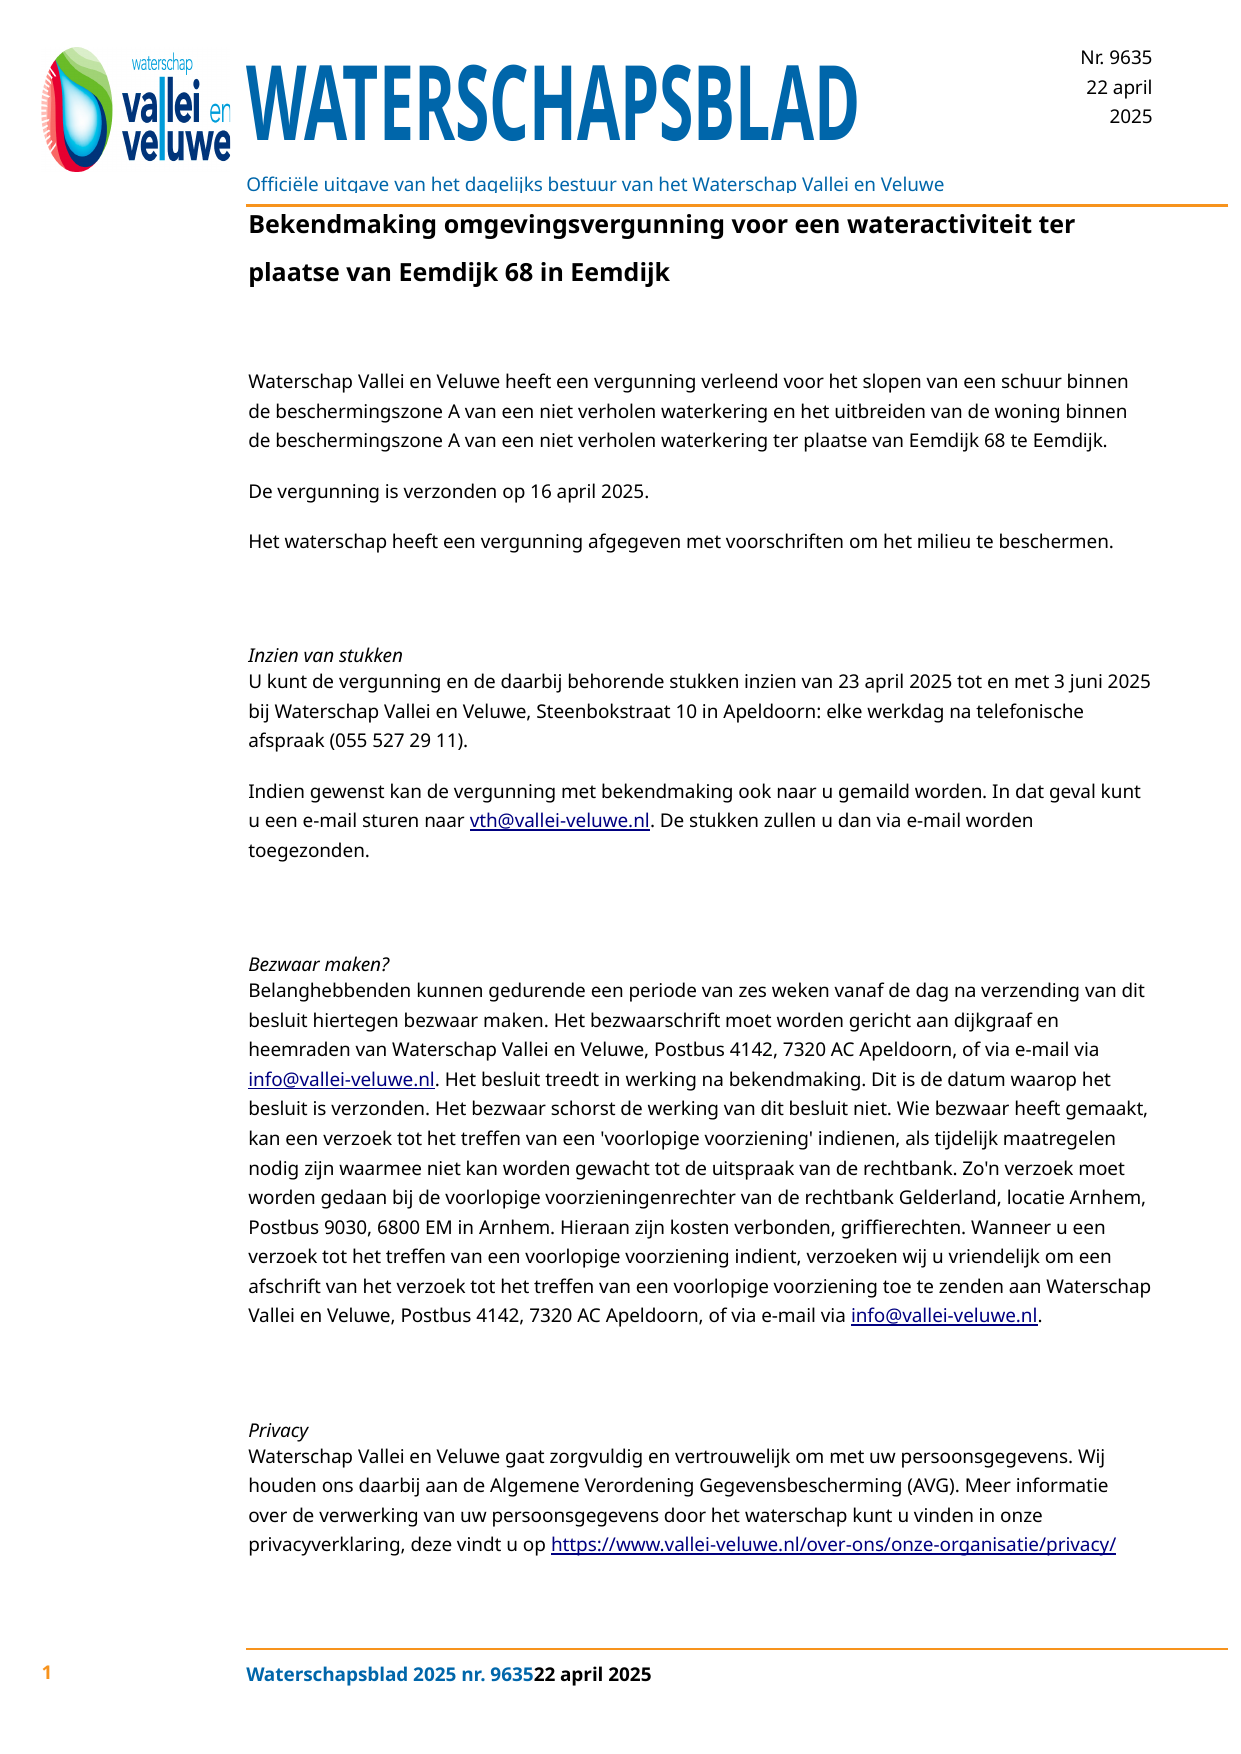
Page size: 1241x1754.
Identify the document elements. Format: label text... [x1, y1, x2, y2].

text Bezwaar maken? [248, 952, 1152, 977]
text Belanghebbenden kunnen gedurende een periode van zes weken vanaf de dag na verzending van dit besluit hiertegen bezwaar maken. Het bezwaarschrift moet worden gericht aan dijkgraaf en heemraden van Waterschap Vallei en Veluwe, Postbus 4142, 7320 AC Apeldoorn, of via e-mail via info@vallei-veluwe.nl. Het besluit treedt in werking na bekendmaking. Dit is de datum waarop het besluit is verzonden. Het bezwaar schorst de werking van dit besluit niet. Wie bezwaar heeft gemaakt, kan een verzoek tot het treffen van een 'voorlopige voorziening' indienen, als tijdelijk maatregelen nodig zijn waarmee niet kan worden gewacht tot de uitspraak van de rechtbank. Zo'n verzoek moet worden gedaan bij de voorlopige voorzieningenrechter van de rechtbank Gelderland, locatie Arnhem, Postbus 9030, 6800 EM in Arnhem. Hieraan zijn kosten verbonden, griffierechten. Wanneer u een verzoek tot het treffen van een voorlopige voorziening indient, verzoeken wij u vriendelijk om een afschrift van het verzoek tot het treffen van een voorlopige voorziening toe te zenden aan Waterschap Vallei en Veluwe, Postbus 4142, 7320 AC Apeldoorn, of via e-mail via info@vallei-veluwe.nl. [248, 977, 1152, 1328]
text Waterschap Vallei en Veluwe gaat zorgvuldig en vertrouwelijk om met uw persoonsgegevens. Wij houden ons daarbij aan de Algemene Verordening Gegevensbescherming (AVG). Meer informatie over de verwerking van uw persoonsgegevens door het waterschap kunt u vinden in onze privacyverklaring, deze vindt u op https://www.vallei-veluwe.nl/over-ons/onze-organisatie/privacy/ [248, 1443, 1152, 1557]
text De vergunning is verzonden op 16 april 2025. [248, 478, 1152, 504]
text Bekendmaking omgevingsvergunning voor een wateractiviteit ter plaatse van Eemdijk 68 in Eemdijk [248, 207, 1152, 288]
picture [41, 47, 231, 172]
text Indien gewenst kan de vergunning met bekendmaking ook naar u gemaild worden. In dat geval kunt u een e-mail sturen naar vth@vallei-veluwe.nl. De stukken zullen u dan via e-mail worden toegezonden. [248, 778, 1152, 863]
text Inzien van stukken [248, 643, 1152, 668]
text Waterschap Vallei en Veluwe heeft een vergunning verleend voor het slopen van een schuur binnen de beschermingszone A van een niet verholen waterkering en het uitbreiden van de woning binnen de beschermingszone A van een niet verholen waterkering ter plaatse van Eemdijk 68 te Eemdijk. [248, 368, 1152, 453]
text Het waterschap heeft een vergunning afgegeven met voorschriften om het milieu te beschermen. [248, 528, 1152, 554]
text Privacy [248, 1417, 1152, 1443]
text U kunt de vergunning en de daarbij behorende stukken inzien van 23 april 2025 tot en met 3 juni 2025 bij Waterschap Vallei en Veluwe, Steenbokstraat 10 in Apeldoorn: elke werkdag na telefonische afspraak (055 527 29 11). [248, 668, 1152, 753]
